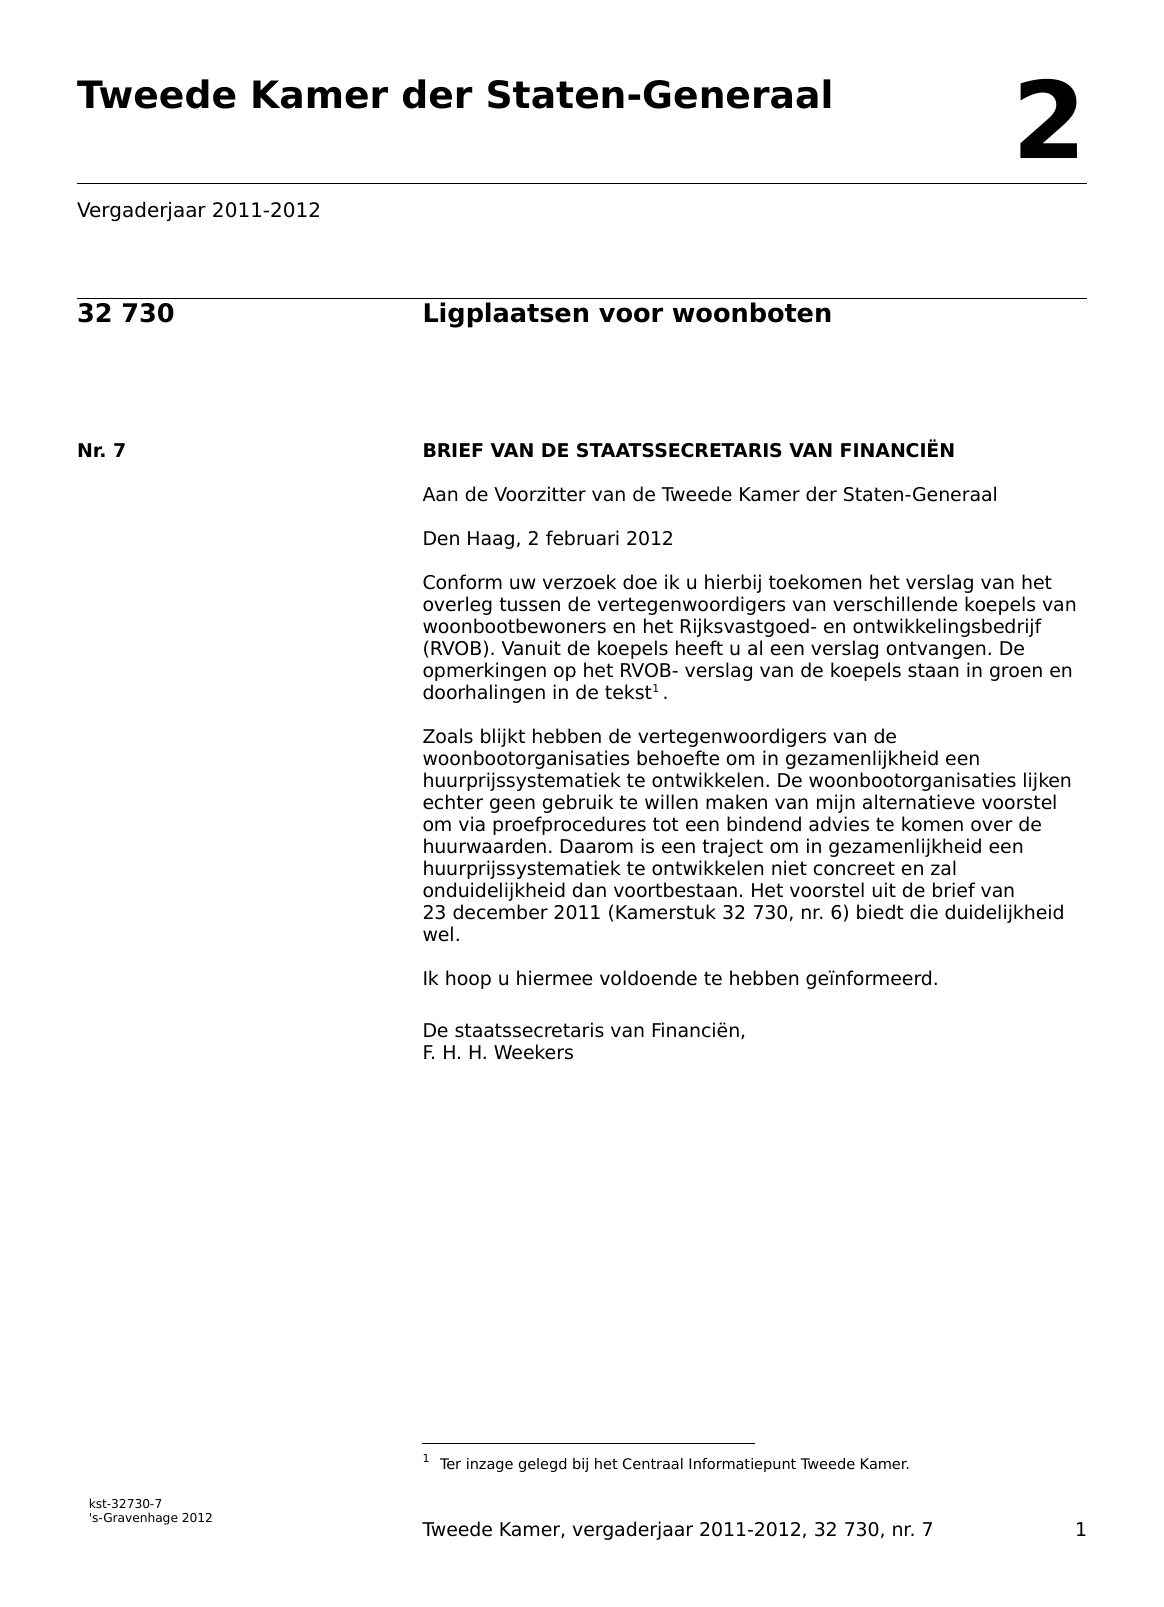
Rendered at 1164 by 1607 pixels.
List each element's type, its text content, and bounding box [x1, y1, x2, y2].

table_cell Vergaderjaar 2011-2012 [77, 184, 1087, 298]
text 's-Gravenhage 2012 [88, 1511, 323, 1525]
text Aan de Voorzitter van de Tweede Kamer der Staten-Generaal [422, 484, 1087, 506]
text kst-32730-7 [88, 1497, 323, 1511]
text Ik hoop u hiermee voldoende te hebben geïnformeerd. [422, 968, 1087, 990]
subtitle 32 730 Ligplaatsen voor woonboten [77, 299, 1087, 329]
table_header Tweede Kamer der Staten-Generaal [77, 59, 886, 183]
subtitle Nr. 7 BRIEF VAN DE STAATSSECRETARIS VAN FINANCIËN [77, 440, 1087, 462]
text Den Haag, 2 februari 2012 [422, 528, 1087, 550]
text Zoals blijkt hebben de vertegenwoordigers van de woonbootorganisaties behoefte om in gezamenlijkheid een huurprijssystematiek te ontwikkelen. De woonbootorganisaties lijken echter geen gebruik te willen maken van mijn alternatieve voorstel om via proefprocedures tot een bindend advies te komen over de huurwaarden. Daarom is een traject om in gezamenlijkheid een huurprijssystematiek te ontwikkelen niet concreet en zal onduidelijkheid dan voortbestaan. Het voorstel uit de brief van 23 december 2011 (Kamerstuk 32 730, nr. 6) biedt die duidelijkheid wel. [422, 726, 1087, 946]
table_header 2 [886, 59, 1087, 183]
text De staatssecretaris van Financiën, F. H. H. Weekers [422, 1020, 1087, 1064]
text Conform uw verzoek doe ik u hierbij toekomen het verslag van het overleg tussen de vertegenwoordigers van verschillende koepels van woonbootbewoners en het Rijksvastgoed- en ontwikkelingsbedrijf (RVOB). Vanuit de koepels heeft u al een verslag ontvangen. De opmerkingen op het RVOB- verslag van de koepels staan in groen en doorhalingen in de tekst. [422, 572, 1087, 704]
text Ter inzage gelegd bij het Centraal Informatiepunt Tweede Kamer. [422, 1452, 1087, 1474]
